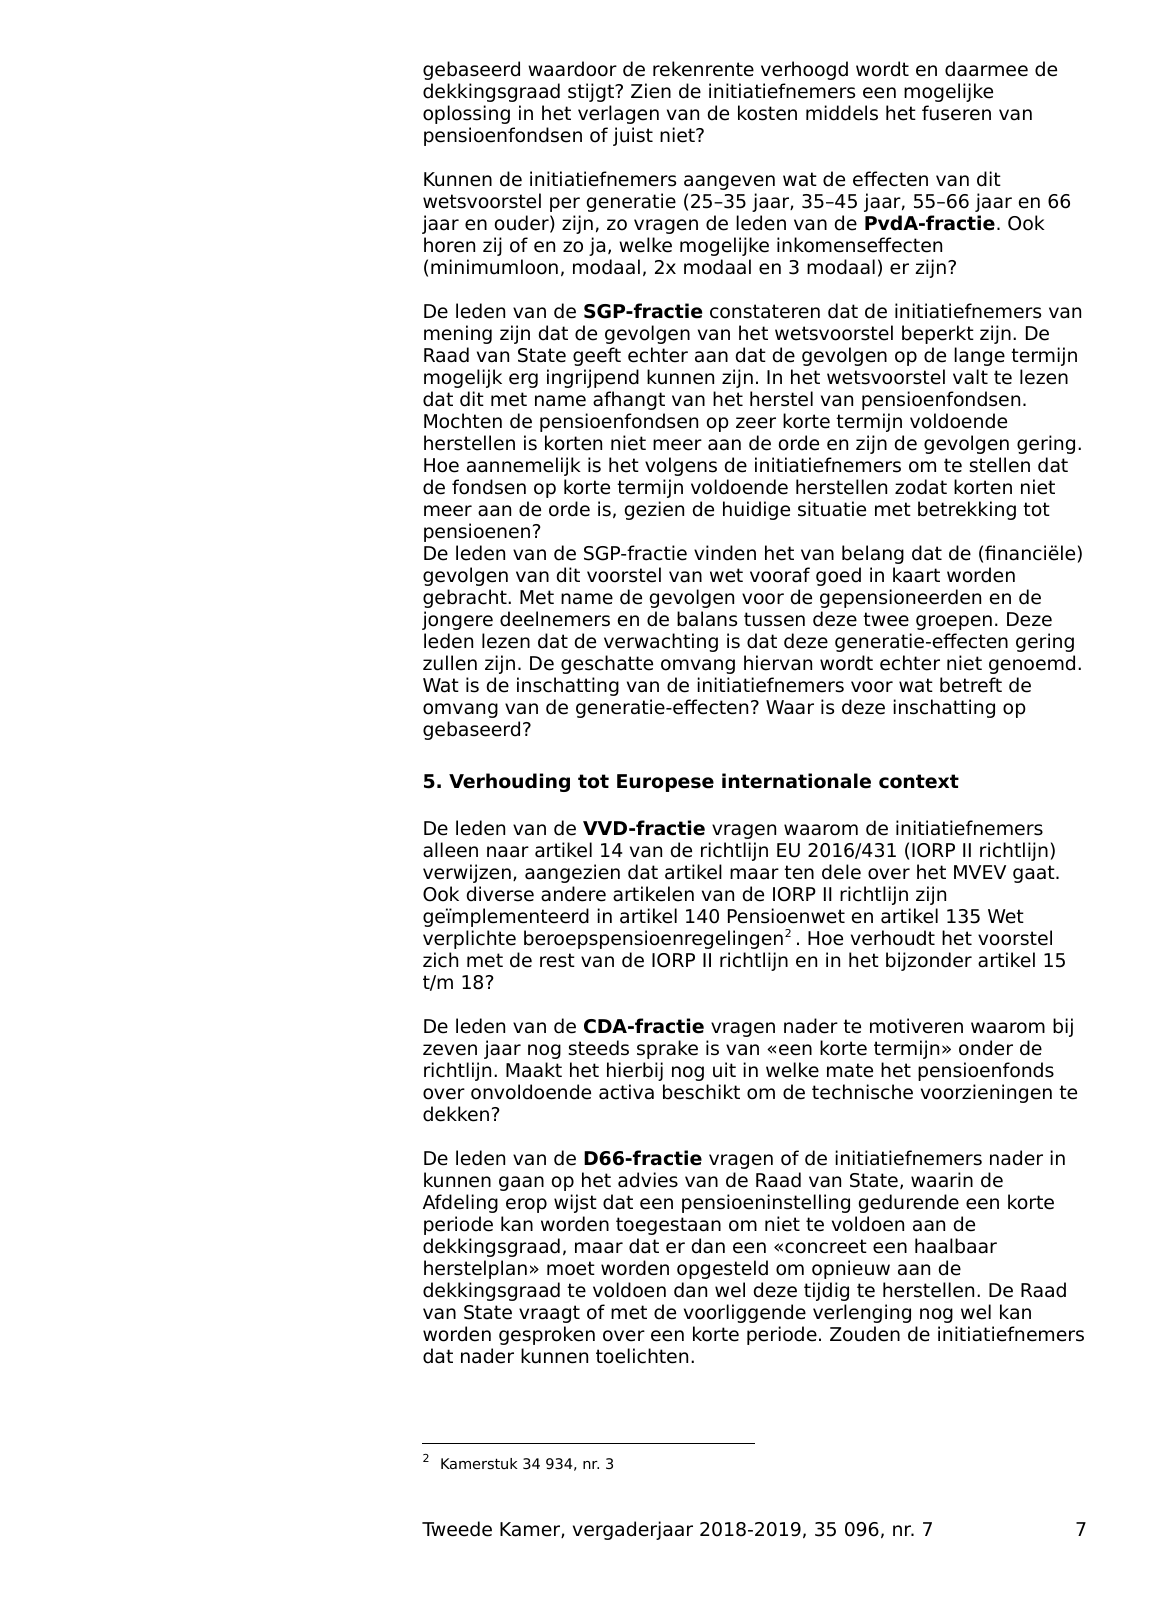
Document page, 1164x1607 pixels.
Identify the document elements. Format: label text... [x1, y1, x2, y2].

text De leden van de SGP-fractie vinden het van belang dat de (financiële) gevolgen van dit voorstel van wet vooraf goed in kaart worden gebracht. Met name de gevolgen voor de gepensioneerden en de jongere deelnemers en de balans tussen deze twee groepen. Deze leden lezen dat de verwachting is dat deze generatie-effecten gering zullen zijn. De geschatte omvang hiervan wordt echter niet genoemd. Wat is de inschatting van de initiatiefnemers voor wat betreft de omvang van de generatie-effecten? Waar is deze inschatting op gebaseerd? [422, 543, 1087, 741]
text Kamerstuk 34 934, nr. 3 [422, 1452, 1087, 1474]
text gebaseerd waardoor de rekenrente verhoogd wordt en daarmee de dekkingsgraad stijgt? Zien de initiatiefnemers een mogelijke oplossing in het verlagen van de kosten middels het fuseren van pensioenfondsen of juist niet? [422, 59, 1087, 147]
text Kunnen de initiatiefnemers aangeven wat de effecten van dit wetsvoorstel per generatie (25–35 jaar, 35–45 jaar, 55–66 jaar en 66 jaar en ouder) zijn, zo vragen de leden van de PvdA-fractie. Ook horen zij of en zo ja, welke mogelijke inkomenseffecten (minimumloon, modaal, 2x modaal en 3 modaal) er zijn? [422, 169, 1087, 279]
text De leden van de D66-fractie vragen of de initiatiefnemers nader in kunnen gaan op het advies van de Raad van State, waarin de Afdeling erop wijst dat een pensioeninstelling gedurende een korte periode kan worden toegestaan om niet te voldoen aan de dekkingsgraad, maar dat er dan een «concreet een haalbaar herstelplan» moet worden opgesteld om opnieuw aan de dekkingsgraad te voldoen dan wel deze tijdig te herstellen. De Raad van State vraagt of met de voorliggende verlenging nog wel kan worden gesproken over een korte periode. Zouden de initiatiefnemers dat nader kunnen toelichten. [422, 1148, 1087, 1368]
text De leden van de SGP-fractie constateren dat de initiatiefnemers van mening zijn dat de gevolgen van het wetsvoorstel beperkt zijn. De Raad van State geeft echter aan dat de gevolgen op de lange termijn mogelijk erg ingrijpend kunnen zijn. In het wetsvoorstel valt te lezen dat dit met name afhangt van het herstel van pensioenfondsen. Mochten de pensioenfondsen op zeer korte termijn voldoende herstellen is korten niet meer aan de orde en zijn de gevolgen gering. Hoe aannemelijk is het volgens de initiatiefnemers om te stellen dat de fondsen op korte termijn voldoende herstellen zodat korten niet meer aan de orde is, gezien de huidige situatie met betrekking tot pensioenen? [422, 301, 1087, 543]
subtitle 5. Verhouding tot Europese internationale context [422, 771, 1087, 793]
text De leden van de VVD-fractie vragen waarom de initiatiefnemers alleen naar artikel 14 van de richtlijn EU 2016/431 (IORP II richtlijn) verwijzen, aangezien dat artikel maar ten dele over het MVEV gaat. Ook diverse andere artikelen van de IORP II richtlijn zijn geïmplementeerd in artikel 140 Pensioenwet en artikel 135 Wet verplichte beroepspensioenregelingen. Hoe verhoudt het voorstel zich met de rest van de IORP II richtlijn en in het bijzonder artikel 15 t/m 18? [422, 818, 1087, 994]
text De leden van de CDA-fractie vragen nader te motiveren waarom bij zeven jaar nog steeds sprake is van «een korte termijn» onder de richtlijn. Maakt het hierbij nog uit in welke mate het pensioenfonds over onvoldoende activa beschikt om de technische voorzieningen te dekken? [422, 1016, 1087, 1126]
